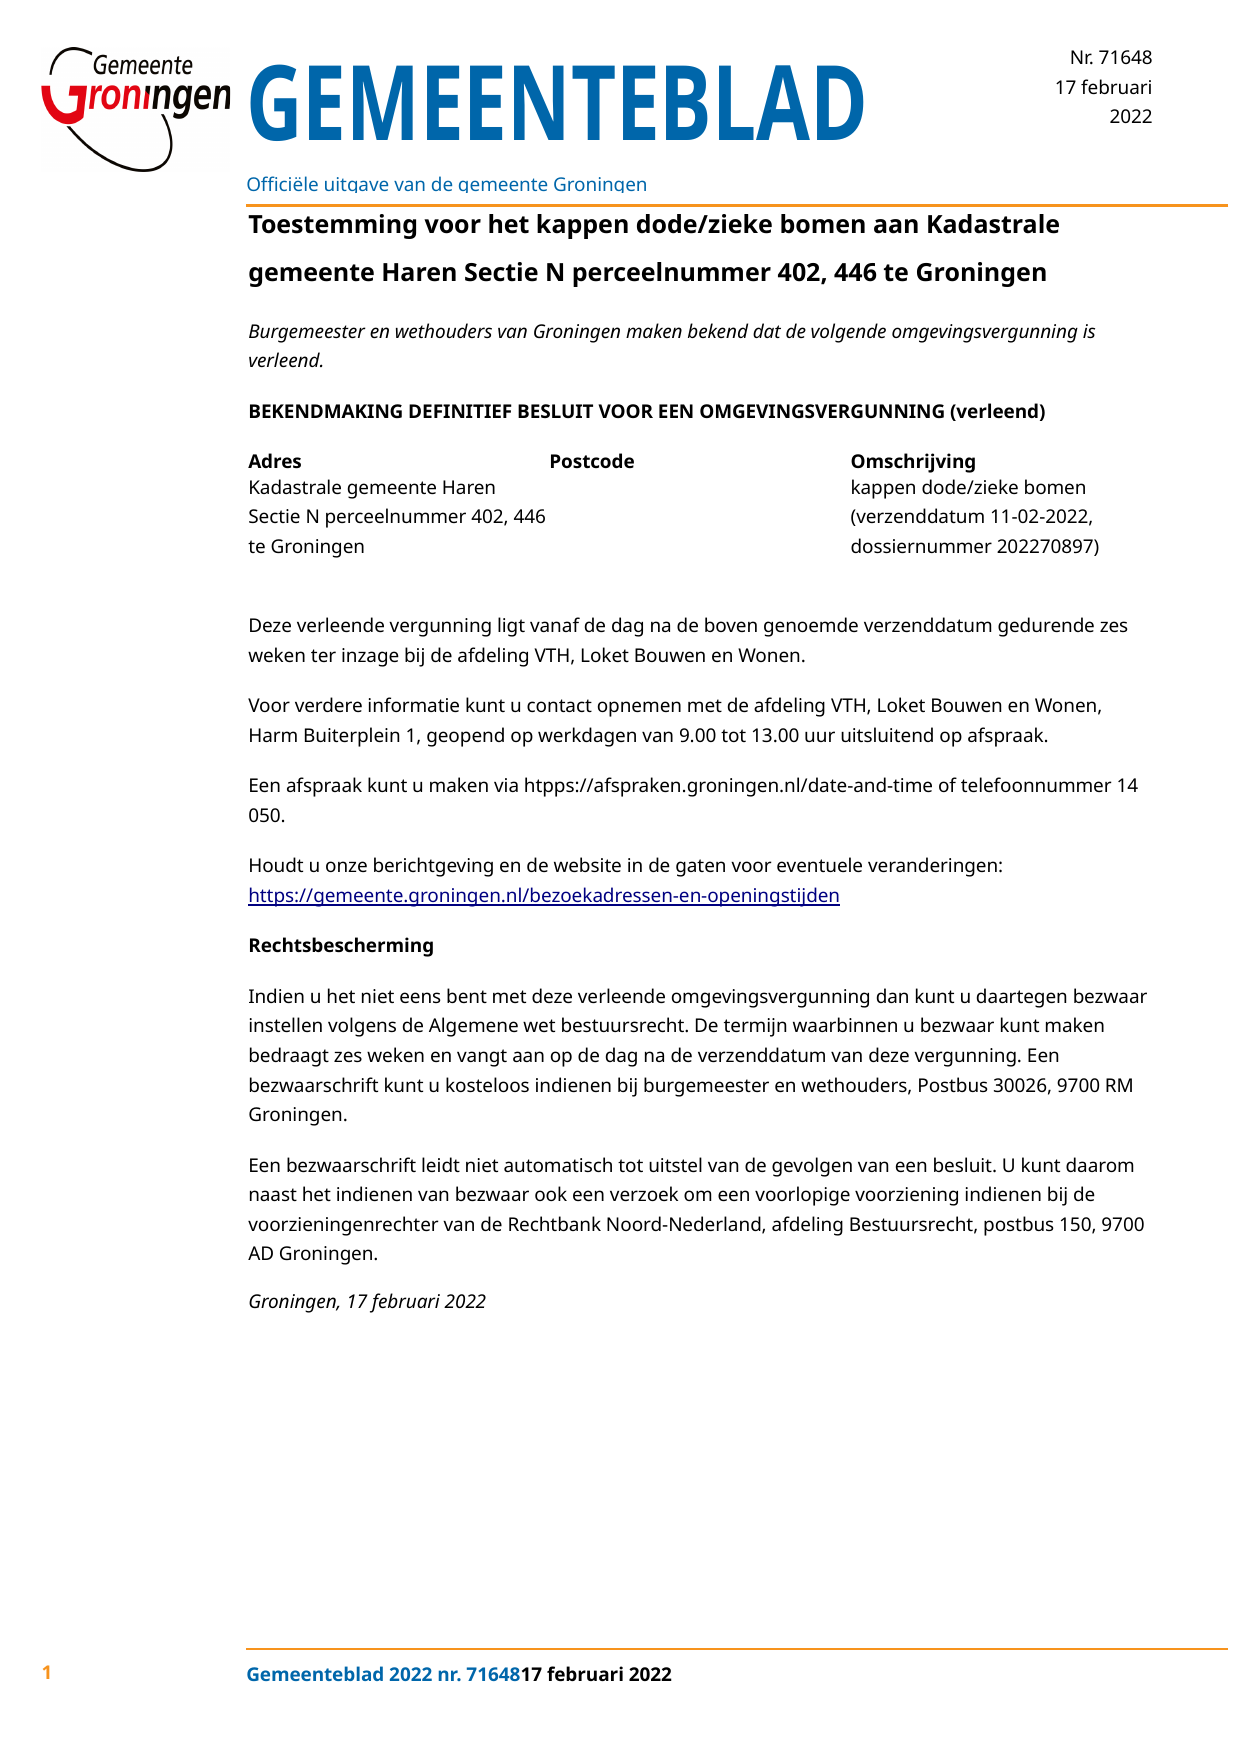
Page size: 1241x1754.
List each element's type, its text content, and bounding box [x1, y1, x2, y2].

table_header Postcode [549, 449, 850, 474]
table_cell kappen dode/zieke bomen (verzenddatum 11-02-2022, dossiernummer 202270897) [850, 474, 1152, 559]
text Toestemming voor het kappen dode/zieke bomen aan Kadastrale gemeente Haren Sectie N perceelnummer 402, 446 te Groningen [248, 207, 1152, 288]
text Houdt u onze berichtgeving en de website in de gaten voor eventuele veranderingen: https://gemeente.groningen.nl/bezoekadressen-en-openingstijden [248, 853, 1152, 908]
picture [41, 47, 231, 172]
text Deze verleende vergunning ligt vanaf de dag na de boven genoemde verzenddatum gedurende zes weken ter inzage bij de afdeling VTH, Loket Bouwen en Wonen. [248, 613, 1152, 668]
text Burgemeester en wethouders van Groningen maken bekend dat de volgende omgevingsvergunning is verleend. [248, 318, 1152, 373]
text Een afspraak kunt u maken via htpps://afspraken.groningen.nl/date-and-time of telefoonnummer 14 050. [248, 773, 1152, 828]
text Voor verdere informatie kunt u contact opnemen met de afdeling VTH, Loket Bouwen en Wonen, Harm Buiterplein 1, geopend op werkdagen van 9.00 tot 13.00 uur uitsluitend op afspraak. [248, 693, 1152, 748]
text Groningen, 17 februari 2022 [248, 1288, 1152, 1314]
text Een bezwaarschrift leidt niet automatisch tot uitstel van de gevolgen van een besluit. U kunt daarom naast het indienen van bezwaar ook een verzoek om een voorlopige voorziening indienen bij de voorzieningenrechter van de Rechtbank Noord-Nederland, afdeling Bestuursrecht, postbus 150, 9700 AD Groningen. [248, 1152, 1152, 1266]
table_header Adres [248, 449, 549, 474]
text BEKENDMAKING DEFINITIEF BESLUIT VOOR EEN OMGEVINGSVERGUNNING (verleend) [248, 398, 1152, 424]
text Indien u het niet eens bent met deze verleende omgevingsvergunning dan kunt u daartegen bezwaar instellen volgens de Algemene wet bestuursrecht. De termijn waarbinnen u bezwaar kunt maken bedraagt zes weken en vangt aan op de dag na de verzenddatum van deze vergunning. Een bezwaarschrift kunt u kosteloos indienen bij burgemeester en wethouders, Postbus 30026, 9700 RM Groningen. [248, 983, 1152, 1127]
text Rechtsbescherming [248, 933, 1152, 958]
table_header Omschrijving [850, 449, 1152, 474]
table_cell Kadastrale gemeente Haren Sectie N perceelnummer 402, 446 te Groningen [248, 474, 549, 559]
table_cell [549, 474, 850, 559]
